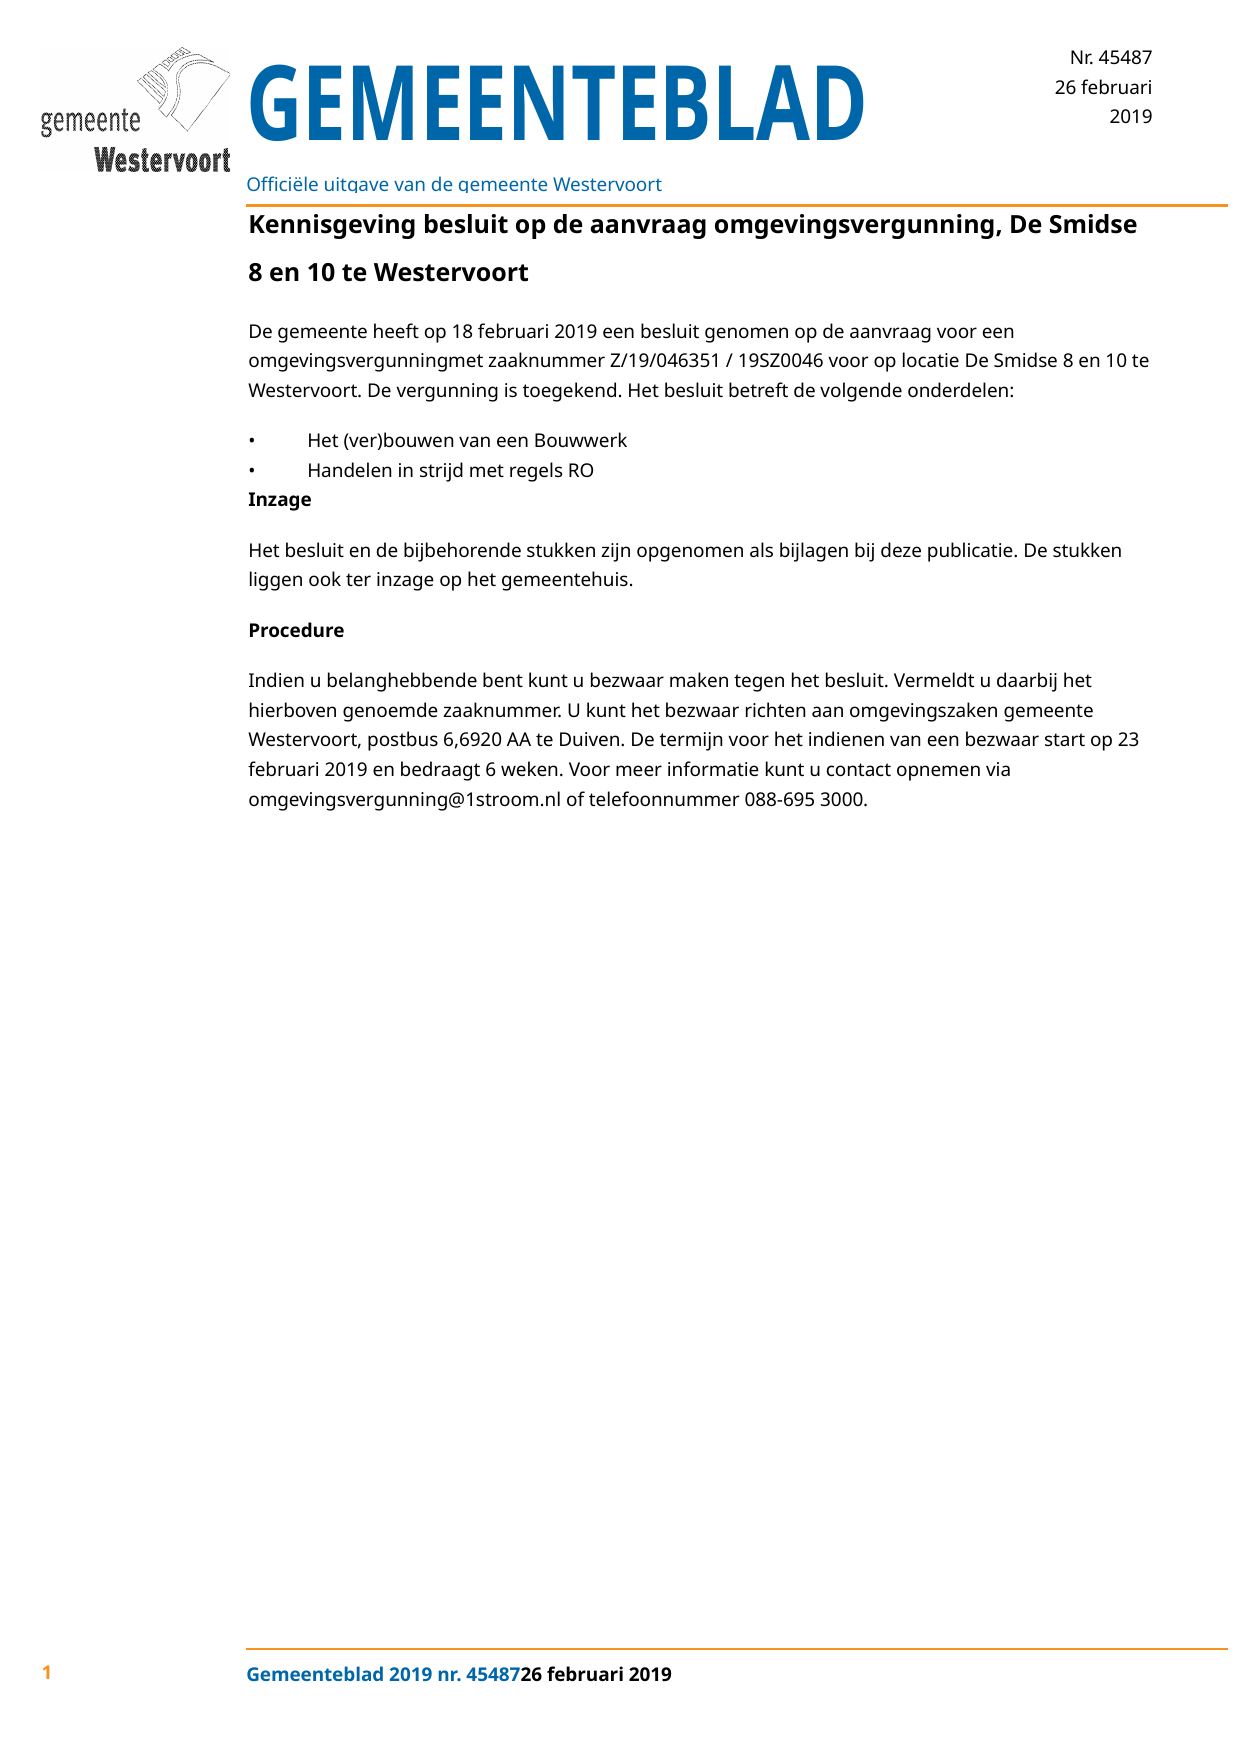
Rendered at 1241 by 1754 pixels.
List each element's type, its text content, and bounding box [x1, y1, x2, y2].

list Het (ver)bouwen van een Bouwwerk [248, 427, 1152, 453]
text Kennisgeving besluit op de aanvraag omgevingsvergunning, De Smidse 8 en 10 te Westervoort [248, 207, 1152, 288]
picture [41, 47, 231, 172]
list Handelen in strijd met regels RO [248, 457, 1152, 483]
text Indien u belanghebbende bent kunt u bezwaar maken tegen het besluit. Vermeldt u daarbij het hierboven genoemde zaaknummer. U kunt het bezwaar richten aan omgevingszaken gemeente Westervoort, postbus 6,6920 AA te Duiven. De termijn voor het indienen van een bezwaar start op 23 februari 2019 en bedraagt 6 weken. Voor meer informatie kunt u contact opnemen via omgevingsvergunning@1stroom.nl of telefoonnummer 088-695 3000. [248, 667, 1152, 812]
text Inzage [248, 487, 1152, 512]
text Het besluit en de bijbehorende stukken zijn opgenomen als bijlagen bij deze publicatie. De stukken liggen ook ter inzage op het gemeentehuis. [248, 537, 1152, 592]
text Procedure [248, 617, 1152, 643]
text De gemeente heeft op 18 februari 2019 een besluit genomen op de aanvraag voor een omgevingsvergunningmet zaaknummer Z/19/046351 / 19SZ0046 voor op locatie De Smidse 8 en 10 te Westervoort. De vergunning is toegekend. Het besluit betreft de volgende onderdelen: [248, 318, 1152, 403]
